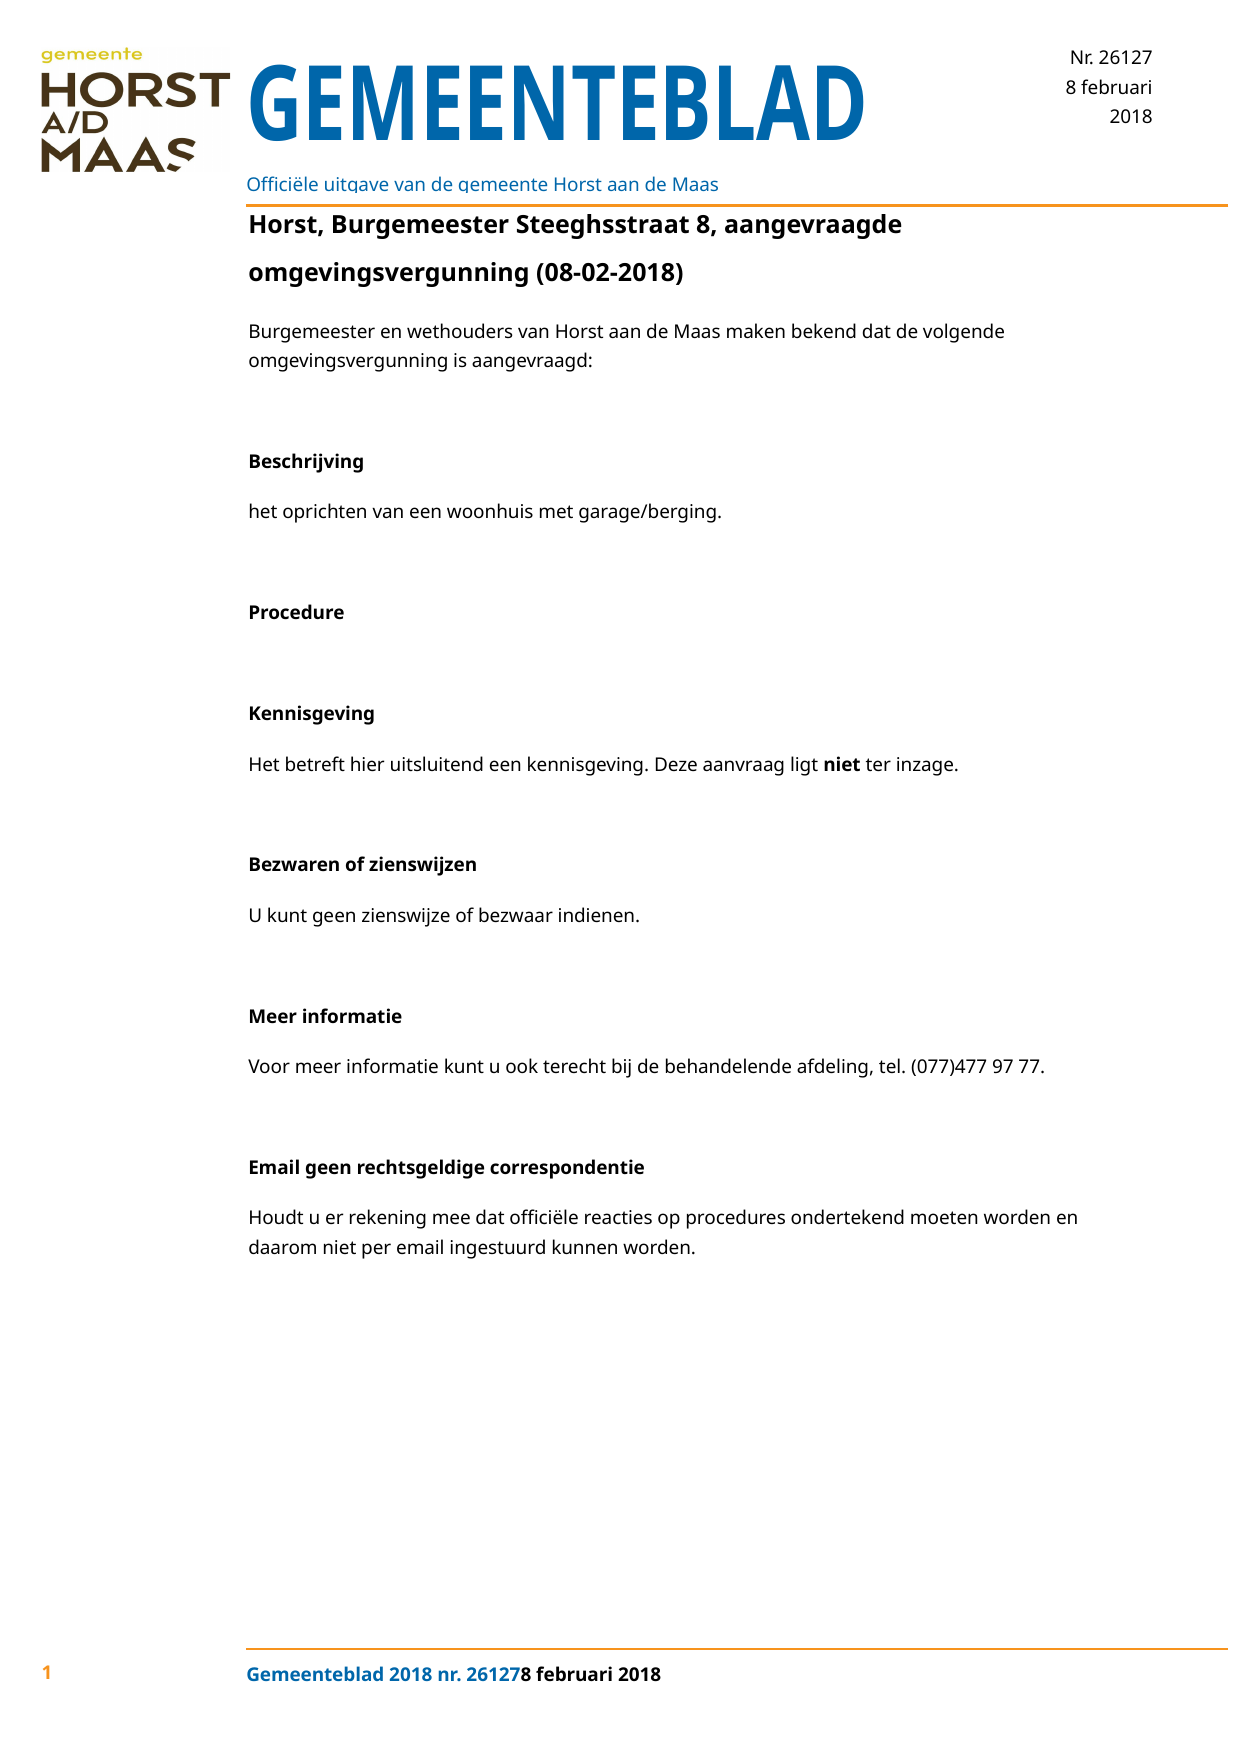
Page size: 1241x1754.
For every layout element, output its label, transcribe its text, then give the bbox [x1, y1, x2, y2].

text Het betreft hier uitsluitend een kennisgeving. Deze aanvraag ligt niet ter inzage. [248, 751, 1152, 777]
text Houdt u er rekening mee dat officiële reacties op procedures ondertekend moeten worden en daarom niet per email ingestuurd kunnen worden. [248, 1204, 1152, 1260]
text Horst, Burgemeester Steeghsstraat 8, aangevraagde omgevingsvergunning (08-02-2018) [248, 207, 1152, 288]
text Email geen rechtsgeldige correspondentie [248, 1154, 1152, 1180]
text Procedure [248, 599, 1152, 625]
text Bezwaren of zienswijzen [248, 852, 1152, 877]
text Voor meer informatie kunt u ook terecht bij de behandelende afdeling, tel. (077)477 97 77. [248, 1053, 1152, 1079]
text het oprichten van een woonhuis met garage/berging. [248, 499, 1152, 524]
text Beschrijving [248, 448, 1152, 474]
text Meer informatie [248, 1003, 1152, 1029]
picture [41, 47, 231, 172]
text U kunt geen zienswijze of bezwaar indienen. [248, 902, 1152, 928]
text Burgemeester en wethouders van Horst aan de Maas maken bekend dat de volgende omgevingsvergunning is aangevraagd: [248, 318, 1152, 373]
text Kennisgeving [248, 700, 1152, 726]
